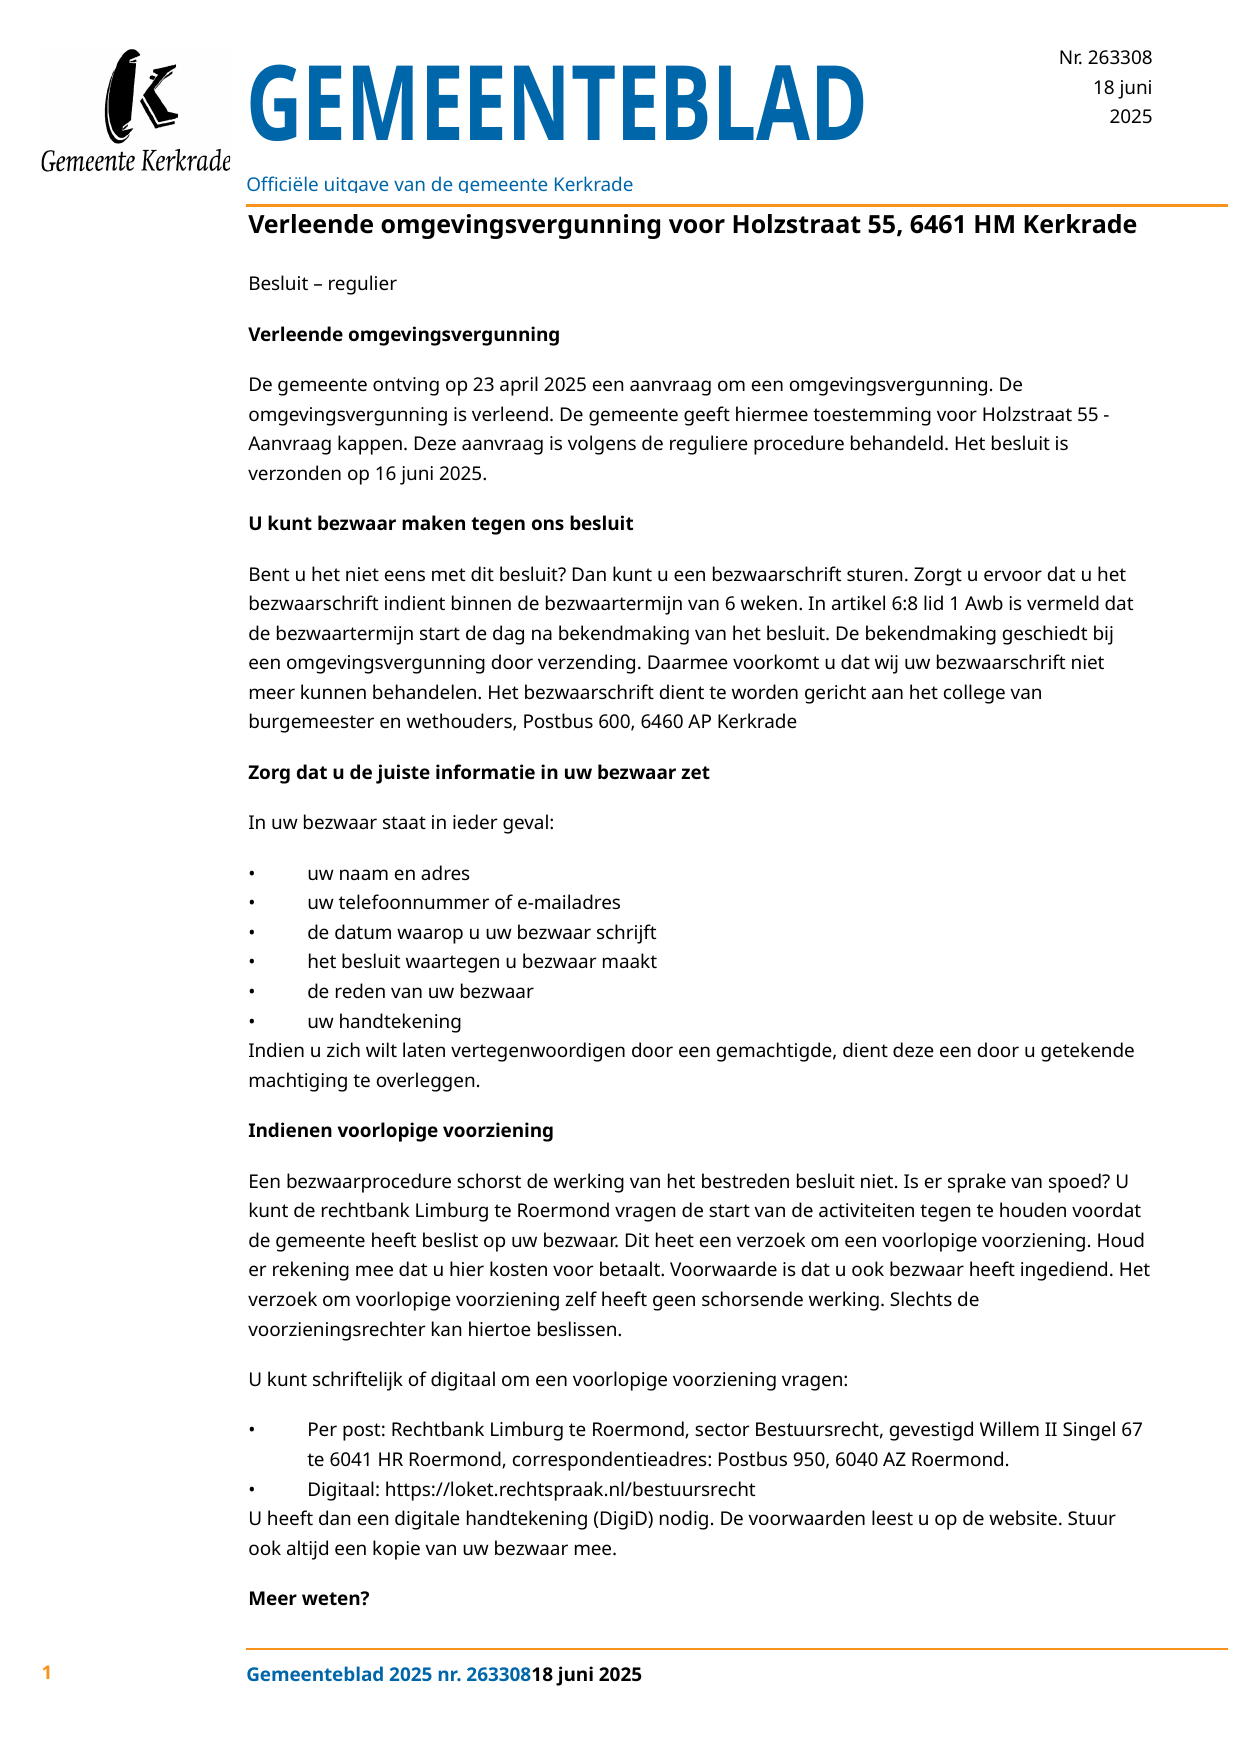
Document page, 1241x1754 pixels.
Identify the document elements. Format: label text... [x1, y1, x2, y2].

list de datum waarop u uw bezwaar schrijft [248, 919, 1152, 945]
picture [41, 47, 231, 172]
text Bent u het niet eens met dit besluit? Dan kunt u een bezwaarschrift sturen. Zorgt u ervoor dat u het bezwaarschrift indient binnen de bezwaartermijn van 6 weken. In artikel 6:8 lid 1 Awb is vermeld dat de bezwaartermijn start de dag na bekendmaking van het besluit. De bekendmaking geschiedt bij een omgevingsvergunning door verzending. Daarmee voorkomt u dat wij uw bezwaarschrift niet meer kunnen behandelen. Het bezwaarschrift dient te worden gericht aan het college van burgemeester en wethouders, Postbus 600, 6460 AP Kerkrade [248, 561, 1152, 734]
list uw naam en adres [248, 860, 1152, 886]
list uw telefoonnummer of e-mailadres [248, 889, 1152, 915]
text U kunt bezwaar maken tegen ons besluit [248, 510, 1152, 536]
text Meer weten? [248, 1585, 1152, 1611]
list Digitaal: https://loket.rechtspraak.nl/bestuursrecht [248, 1476, 1152, 1501]
text Een bezwaarprocedure schorst de werking van het bestreden besluit niet. Is er sprake van spoed? U kunt de rechtbank Limburg te Roermond vragen de start van de activiteiten tegen te houden voordat de gemeente heeft beslist op uw bezwaar. Dit heet een verzoek om een voorlopige voorziening. Houd er rekening mee dat u hier kosten voor betaalt. Voorwaarde is dat u ook bezwaar heeft ingediend. Het verzoek om voorlopige voorziening zelf heeft geen schorsende werking. Slechts de voorzieningsrechter kan hiertoe beslissen. [248, 1168, 1152, 1341]
text Verleende omgevingsvergunning voor Holzstraat 55, 6461 HM Kerkrade [248, 207, 1152, 241]
text Zorg dat u de juiste informatie in uw bezwaar zet [248, 759, 1152, 785]
text De gemeente ontving op 23 april 2025 een aanvraag om een omgevingsvergunning. De omgevingsvergunning is verleend. De gemeente geeft hiermee toestemming voor Holzstraat 55 - Aanvraag kappen. Deze aanvraag is volgens de reguliere procedure behandeld. Het besluit is verzonden op 16 juni 2025. [248, 371, 1152, 486]
list uw handtekening [248, 1008, 1152, 1033]
text U heeft dan een digitale handtekening (DigiD) nodig. De voorwaarden leest u op de website. Stuur ook altijd een kopie van uw bezwaar mee. [248, 1505, 1152, 1561]
text Indienen voorlopige voorziening [248, 1117, 1152, 1143]
text Indien u zich wilt laten vertegenwoordigen door een gemachtigde, dient deze een door u getekende machtiging te overleggen. [248, 1037, 1152, 1093]
list het besluit waartegen u bezwaar maakt [248, 949, 1152, 974]
list de reden van uw bezwaar [248, 978, 1152, 1004]
text U kunt schriftelijk of digitaal om een voorlopige voorziening vragen: [248, 1366, 1152, 1392]
text Verleende omgevingsvergunning [248, 321, 1152, 346]
text In uw bezwaar staat in ieder geval: [248, 809, 1152, 835]
text Besluit – regulier [248, 270, 1152, 296]
list Per post: Rechtbank Limburg te Roermond, sector Bestuursrecht, gevestigd Willem II Singel 67 te 6041 HR Roermond, correspondentieadres: Postbus 950, 6040 AZ Roermond. [248, 1417, 1152, 1472]
